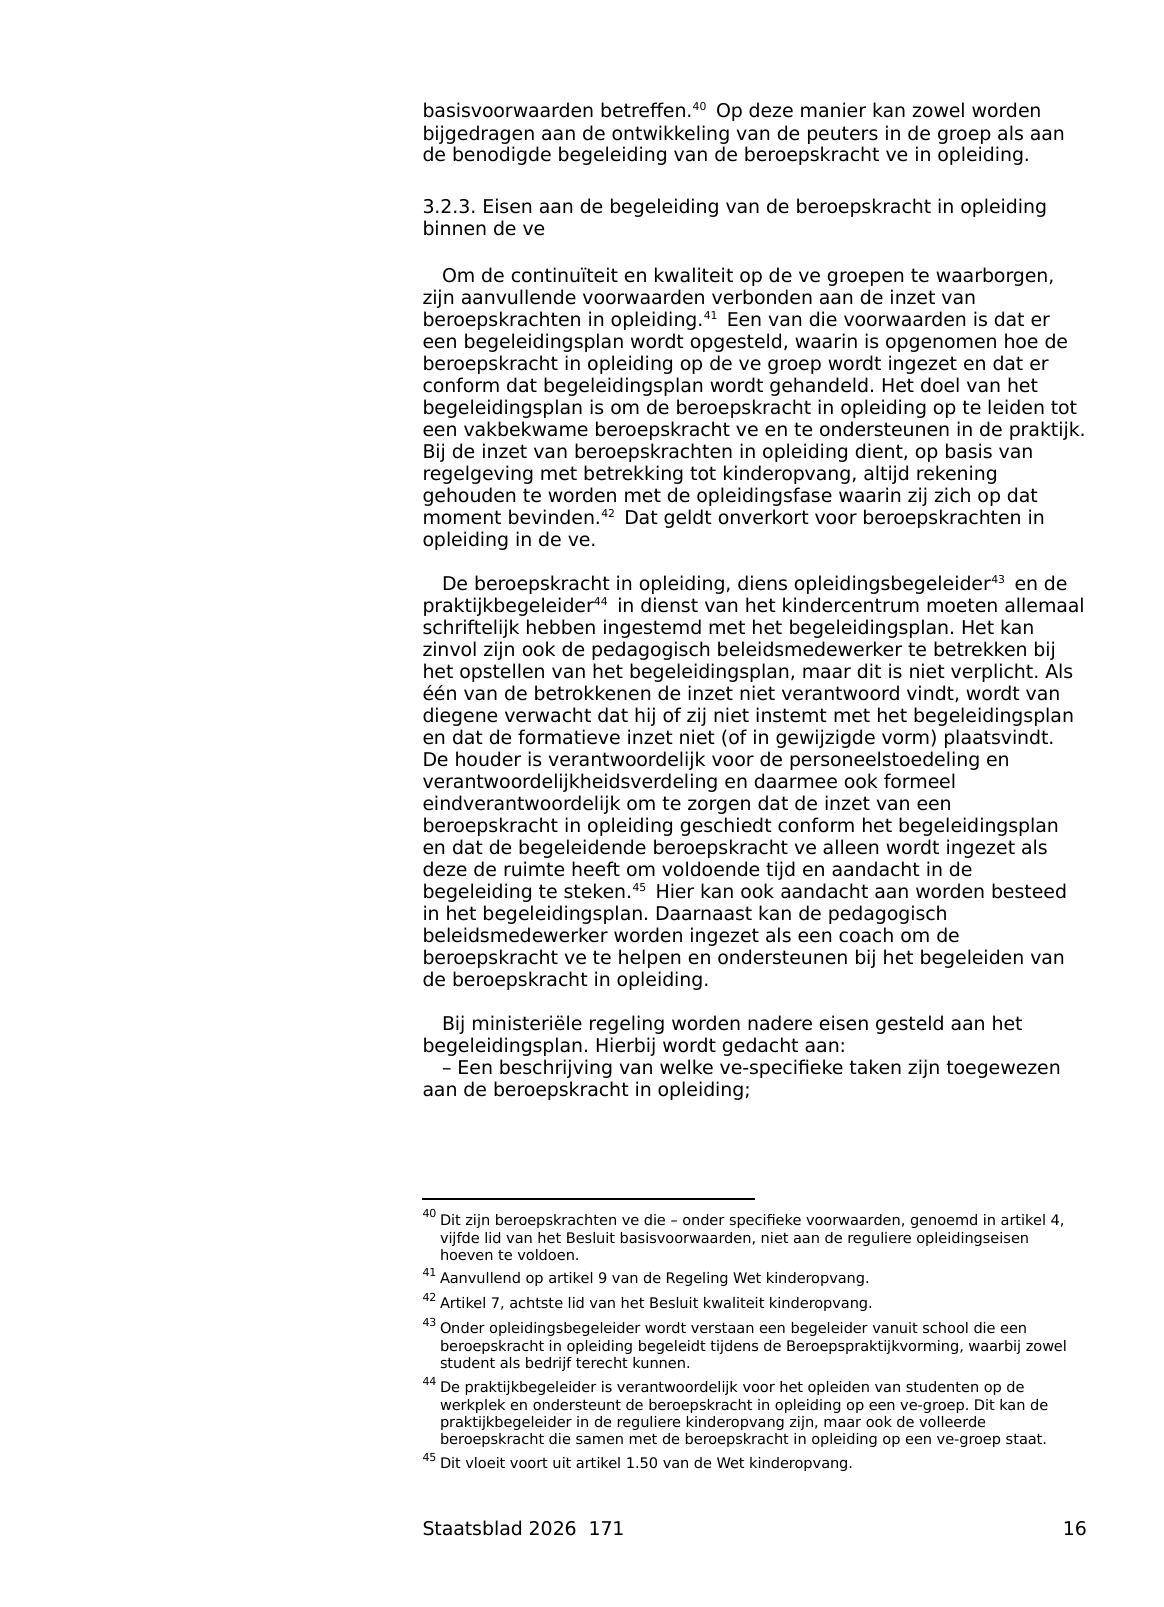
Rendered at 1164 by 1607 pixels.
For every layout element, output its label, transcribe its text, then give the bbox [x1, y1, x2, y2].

text Onder opleidingsbegeleider wordt verstaan een begeleider vanuit school die een beroepskracht in opleiding begeleidt tijdens de Beroepspraktijkvorming, waarbij zowel student als bedrijf terecht kunnen. [422, 1316, 1087, 1372]
text Aanvullend op artikel 9 van de Regeling Wet kinderopvang. [422, 1266, 1087, 1288]
text Dit zijn beroepskrachten ve die – onder specifieke voorwaarden, genoemd in artikel 4, vijfde lid van het Besluit basisvoorwaarden, niet aan de reguliere opleidingseisen hoeven te voldoen. [422, 1208, 1087, 1263]
text De beroepskracht in opleiding, diens opleidingsbegeleider en de praktijkbegeleider in dienst van het kindercentrum moeten allemaal schriftelijk hebben ingestemd met het begeleidingsplan. Het kan zinvol zijn ook de pedagogisch beleidsmedewerker te betrekken bij het opstellen van het begeleidingsplan, maar dit is niet verplicht. Als één van de betrokkenen de inzet niet verantwoord vindt, wordt van diegene verwacht dat hij of zij niet instemt met het begeleidingsplan en dat de formatieve inzet niet (of in gewijzigde vorm) plaatsvindt. De houder is verantwoordelijk voor de personeelstoedeling en verantwoordelijkheidsverdeling en daarmee ook formeel eindverantwoordelijk om te zorgen dat de inzet van een beroepskracht in opleiding geschiedt conform het begeleidingsplan en dat de begeleidende beroepskracht ve alleen wordt ingezet als deze de ruimte heeft om voldoende tijd en aandacht in de begeleiding te steken. Hier kan ook aandacht aan worden besteed in het begeleidingsplan. Daarnaast kan de pedagogisch beleidsmedewerker worden ingezet als een coach om de beroepskracht ve te helpen en ondersteunen bij het begeleiden van de beroepskracht in opleiding. [422, 573, 1087, 991]
text Dit vloeit voort uit artikel 1.50 van de Wet kinderopvang. [422, 1451, 1087, 1473]
text De praktijkbegeleider is verantwoordelijk voor het opleiden van studenten op de werkplek en ondersteunt de beroepskracht in opleiding op een ve-groep. Dit kan de praktijkbegeleider in de reguliere kinderopvang zijn, maar ook de volleerde beroepskracht die samen met de beroepskracht in opleiding op een ve-groep staat. [422, 1375, 1087, 1448]
text Bij ministeriële regeling worden nadere eisen gesteld aan het begeleidingsplan. Hierbij wordt gedacht aan: [422, 1013, 1087, 1057]
text basisvoorwaarden betreffen. Op deze manier kan zowel worden bijgedragen aan de ontwikkeling van de peuters in de groep als aan de benodigde begeleiding van de beroepskracht ve in opleiding. [422, 100, 1087, 166]
text Om de continuïteit en kwaliteit op de ve groepen te waarborgen, zijn aanvullende voorwaarden verbonden aan de inzet van beroepskrachten in opleiding. Een van die voorwaarden is dat er een begeleidingsplan wordt opgesteld, waarin is opgenomen hoe de beroepskracht in opleiding op de ve groep wordt ingezet en dat er conform dat begeleidingsplan wordt gehandeld. Het doel van het begeleidingsplan is om de beroepskracht in opleiding op te leiden tot een vakbekwame beroepskracht ve en te ondersteunen in de praktijk. Bij de inzet van beroepskrachten in opleiding dient, op basis van regelgeving met betrekking tot kinderopvang, altijd rekening gehouden te worden met de opleidingsfase waarin zij zich op dat moment bevinden. Dat geldt onverkort voor beroepskrachten in opleiding in de ve. [422, 265, 1087, 551]
text Artikel 7, achtste lid van het Besluit kwaliteit kinderopvang. [422, 1291, 1087, 1313]
text – Een beschrijving van welke ve-specifieke taken zijn toegewezen aan de beroepskracht in opleiding; [422, 1057, 1087, 1101]
subtitle 3.2.3. Eisen aan de begeleiding van de beroepskracht in opleiding binnen de ve [422, 196, 1087, 240]
